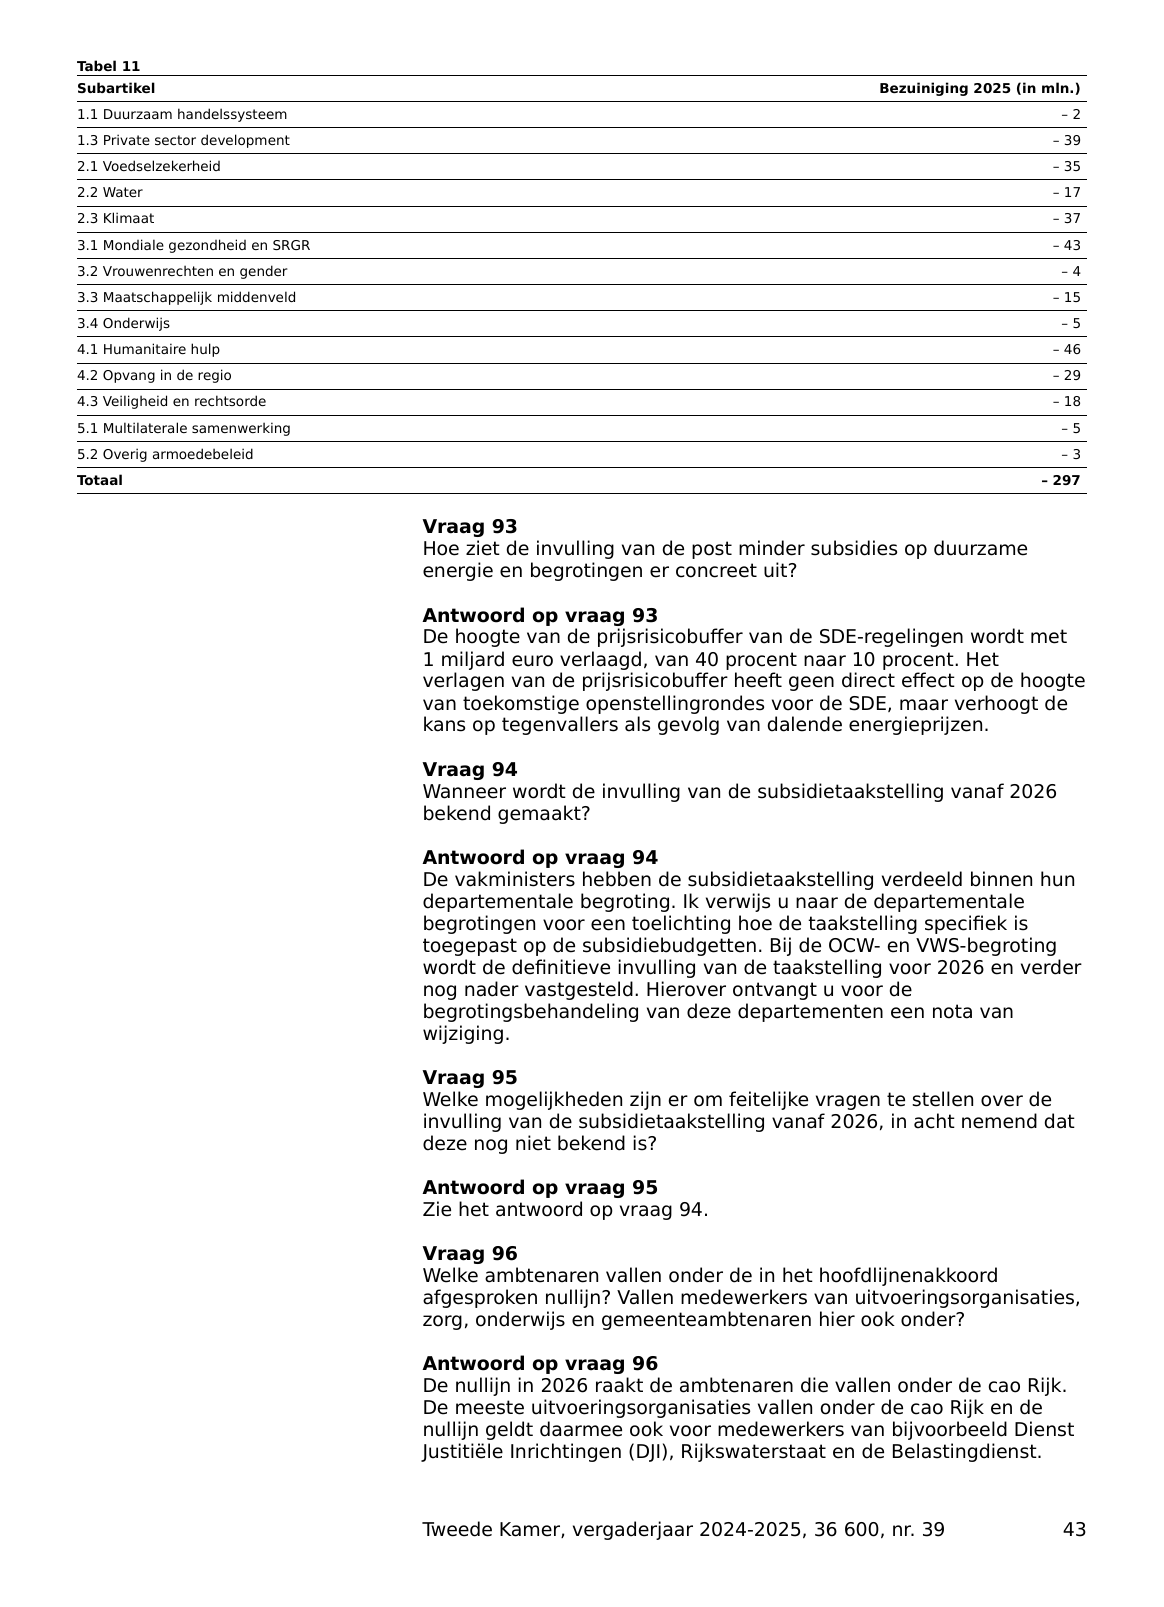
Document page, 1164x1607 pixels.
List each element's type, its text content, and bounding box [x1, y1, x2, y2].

table_cell 1.3 Private sector development [77, 128, 732, 153]
table_cell 1.1 Duurzaam handelssysteem [77, 102, 732, 127]
table_cell 3.1 Mondiale gezondheid en SRGR [77, 233, 732, 258]
table_cell 4.1 Humanitaire hulp [77, 337, 732, 362]
text Wanneer wordt de invulling van de subsidietaakstelling vanaf 2026 bekend gemaakt? [422, 781, 1087, 824]
text Welke ambtenaren vallen onder de in het hoofdlijnenakkoord afgesproken nullijn? Vallen medewerkers van uitvoeringsorganisaties, zorg, onderwijs en gemeenteambtenaren hier ook onder? [422, 1265, 1087, 1331]
text Welke mogelijkheden zijn er om feitelijke vragen te stellen over de invulling van de subsidietaakstelling vanaf 2026, in acht nemend dat deze nog niet bekend is? [422, 1089, 1087, 1154]
table_cell – 46 [732, 337, 1087, 362]
text Zie het antwoord op vraag 94. [422, 1199, 1087, 1221]
text Vraag 93 [422, 516, 1087, 538]
text De vakministers hebben de subsidietaakstelling verdeeld binnen hun departementale begroting. Ik verwijs u naar de departementale begrotingen voor een toelichting hoe de taakstelling specifiek is toegepast op de subsidiebudgetten. Bij de OCW- en VWS-begroting wordt de definitieve invulling van de taakstelling voor 2026 en verder nog nader vastgesteld. Hierover ontvangt u voor de begrotingsbehandeling van deze departementen een nota van wijziging. [422, 869, 1087, 1044]
text Antwoord op vraag 94 [422, 847, 1087, 869]
text De nullijn in 2026 raakt de ambtenaren die vallen onder de cao Rijk. De meeste uitvoeringsorganisaties vallen onder de cao Rijk en de nullijn geldt daarmee ook voor medewerkers van bijvoorbeeld Dienst Justitiële Inrichtingen (DJI), Rijkswaterstaat en de Belastingdienst. [422, 1375, 1087, 1463]
table_cell – 37 [732, 207, 1087, 232]
text Antwoord op vraag 96 [422, 1353, 1087, 1375]
table_cell – 17 [732, 180, 1087, 206]
table_cell – 35 [732, 154, 1087, 179]
table_cell Totaal [77, 468, 732, 493]
table_cell 2.2 Water [77, 180, 732, 206]
table_cell 5.1 Multilaterale samenwerking [77, 416, 732, 441]
table_cell 3.2 Vrouwenrechten en gender [77, 259, 732, 284]
table_cell – 43 [732, 233, 1087, 258]
text Vraag 94 [422, 758, 1087, 781]
table_cell 4.2 Opvang in de regio [77, 364, 732, 388]
table_cell 2.3 Klimaat [77, 207, 732, 232]
table_cell – 297 [732, 468, 1087, 493]
table_cell 3.4 Onderwĳs [77, 311, 732, 336]
table_cell – 15 [732, 285, 1087, 310]
text Vraag 96 [422, 1243, 1087, 1265]
table_cell 5.2 Overig armoedebeleid [77, 442, 732, 467]
table_cell Subartikel [77, 76, 732, 101]
text De hoogte van de prijsrisicobuffer van de SDE-regelingen wordt met 1 miljard euro verlaagd, van 40 procent naar 10 procent. Het verlagen van de prijsrisicobuffer heeft geen direct effect op de hoogte van toekomstige openstellingrondes voor de SDE, maar verhoogt de kans op tegenvallers als gevolg van dalende energieprijzen. [422, 626, 1087, 736]
table_cell – 39 [732, 128, 1087, 153]
table_cell 2.1 Voedselzekerheid [77, 154, 732, 179]
table_cell – 5 [732, 416, 1087, 441]
table_cell – 18 [732, 390, 1087, 415]
table_cell – 4 [732, 259, 1087, 284]
table_cell 3.3 Maatschappelĳk middenveld [77, 285, 732, 310]
text Vraag 95 [422, 1067, 1087, 1089]
table_cell Bezuiniging 2025 (in mln.) [732, 76, 1087, 101]
text Antwoord op vraag 95 [422, 1177, 1087, 1199]
text Hoe ziet de invulling van de post minder subsidies op duurzame energie en begrotingen er concreet uit? [422, 538, 1087, 582]
text Antwoord op vraag 93 [422, 604, 1087, 626]
table_cell 4.3 Veiligheid en rechtsorde [77, 390, 732, 415]
table_cell – 5 [732, 311, 1087, 336]
table_cell – 3 [732, 442, 1087, 467]
table_cell – 29 [732, 364, 1087, 388]
table_header Tabel 11 [77, 59, 1087, 75]
table_cell – 2 [732, 102, 1087, 127]
